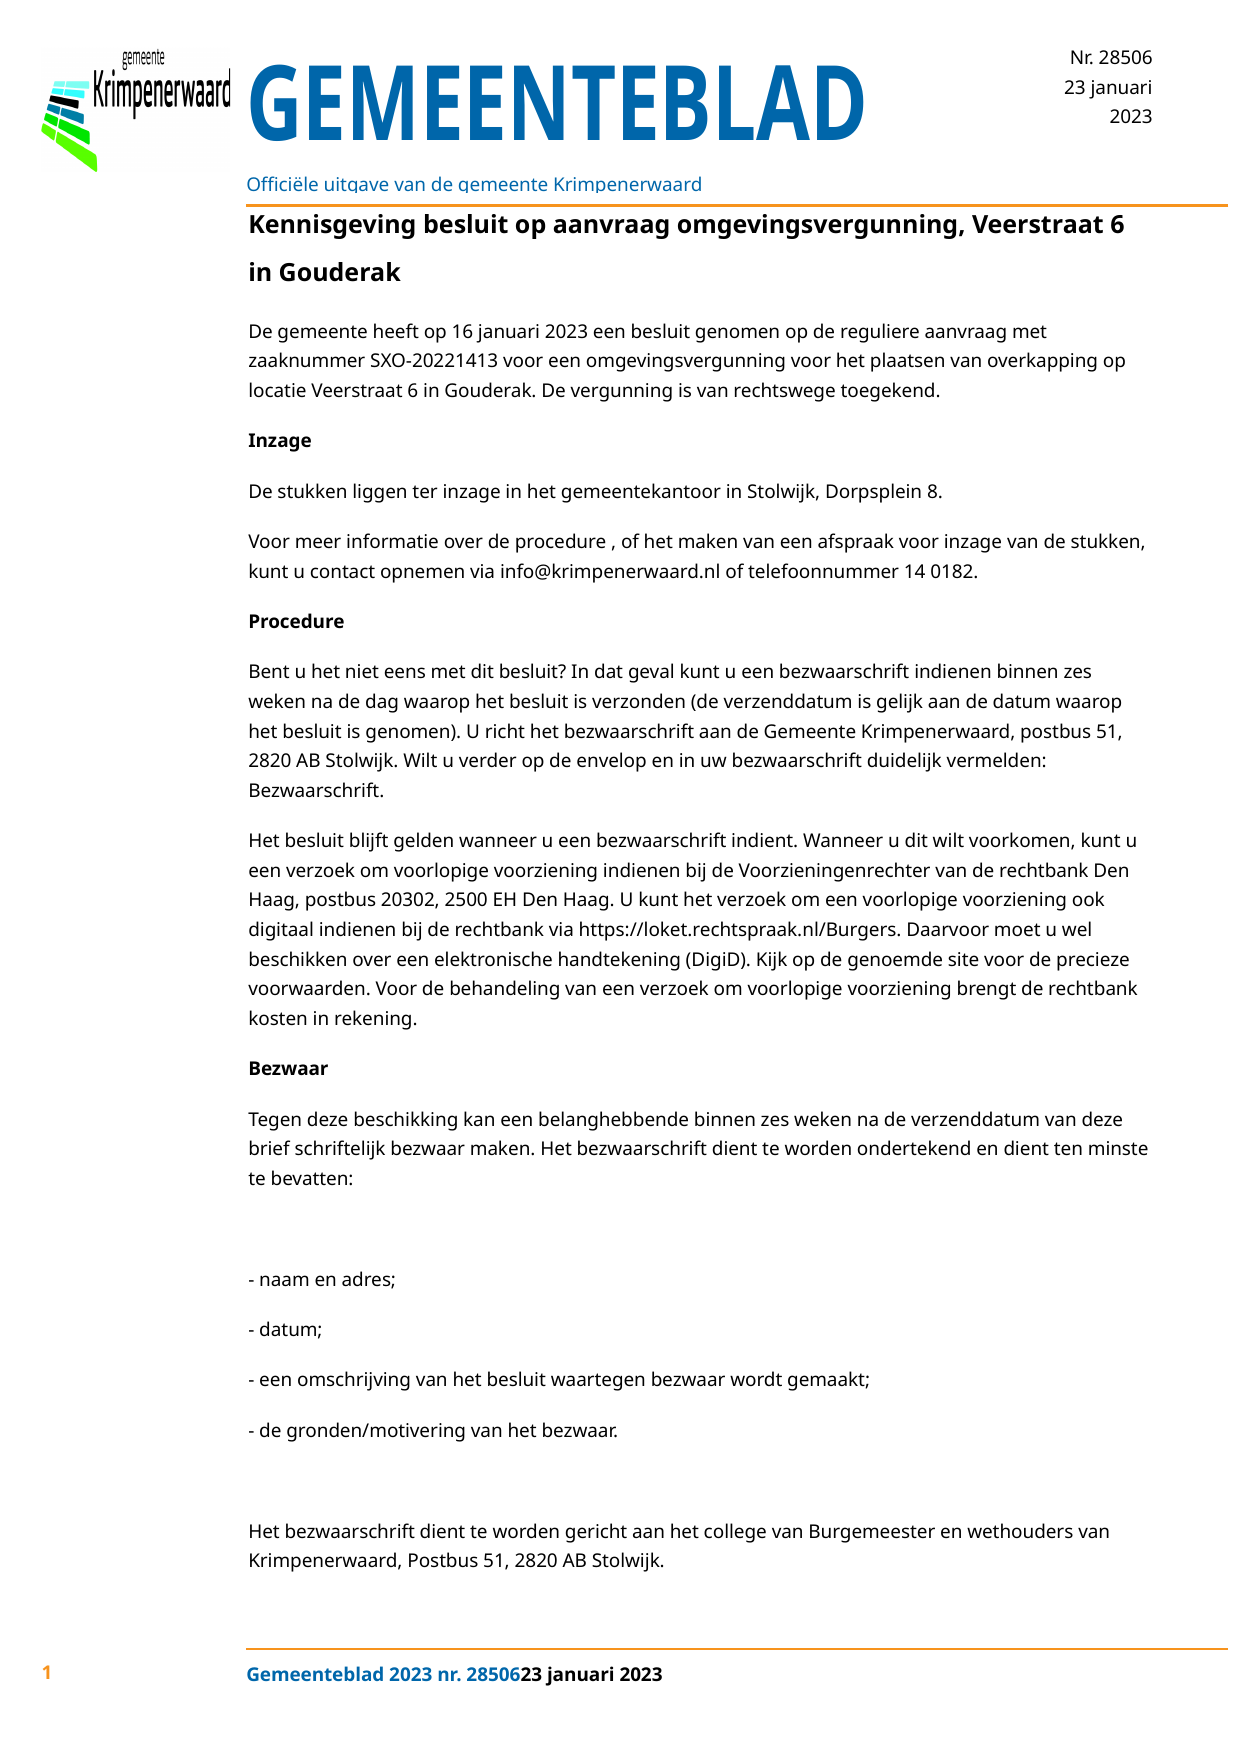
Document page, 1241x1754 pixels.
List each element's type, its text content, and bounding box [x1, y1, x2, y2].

text - een omschrijving van het besluit waartegen bezwaar wordt gemaakt; [248, 1367, 1152, 1392]
picture [41, 47, 231, 172]
text Het bezwaarschrift dient te worden gericht aan het college van Burgemeester en wethouders van Krimpenerwaard, Postbus 51, 2820 AB Stolwijk. [248, 1518, 1152, 1573]
text Procedure [248, 608, 1152, 634]
text Bent u het niet eens met dit besluit? In dat geval kunt u een bezwaarschrift indienen binnen zes weken na de dag waarop het besluit is verzonden (de verzenddatum is gelijk aan de datum waarop het besluit is genomen). U richt het bezwaarschrift aan de Gemeente Krimpenerwaard, postbus 51, 2820 AB Stolwijk. Wilt u verder op de envelop en in uw bezwaarschrift duidelijk vermelden: Bezwaarschrift. [248, 659, 1152, 803]
text Inzage [248, 427, 1152, 453]
text Kennisgeving besluit op aanvraag omgevingsvergunning, Veerstraat 6 in Gouderak [248, 207, 1152, 288]
text Het besluit blijft gelden wanneer u een bezwaarschrift indient. Wanneer u dit wilt voorkomen, kunt u een verzoek om voorlopige voorziening indienen bij de Voorzieningenrechter van de rechtbank Den Haag, postbus 20302, 2500 EH Den Haag. U kunt het verzoek om een voorlopige voorziening ook digitaal indienen bij de rechtbank via https://loket.rechtspraak.nl/Burgers. Daarvoor moet u wel beschikken over een elektronische handtekening (DigiD). Kijk op de genoemde site voor de precieze voorwaarden. Voor de behandeling van een verzoek om voorlopige voorziening brengt de rechtbank kosten in rekening. [248, 827, 1152, 1031]
text - datum; [248, 1316, 1152, 1342]
text - de gronden/motivering van het bezwaar. [248, 1417, 1152, 1443]
text Voor meer informatie over de procedure , of het maken van een afspraak voor inzage van de stukken, kunt u contact opnemen via info@krimpenerwaard.nl of telefoonnummer 14 0182. [248, 528, 1152, 584]
text Bezwaar [248, 1055, 1152, 1081]
text De gemeente heeft op 16 januari 2023 een besluit genomen op de reguliere aanvraag met zaaknummer SXO-20221413 voor een omgevingsvergunning voor het plaatsen van overkapping op locatie Veerstraat 6 in Gouderak. De vergunning is van rechtswege toegekend. [248, 318, 1152, 403]
text - naam en adres; [248, 1266, 1152, 1292]
text De stukken liggen ter inzage in het gemeentekantoor in Stolwijk, Dorpsplein 8. [248, 478, 1152, 504]
text Tegen deze beschikking kan een belanghebbende binnen zes weken na de verzenddatum van deze brief schriftelijk bezwaar maken. Het bezwaarschrift dient te worden ondertekend en dient ten minste te bevatten: [248, 1106, 1152, 1191]
